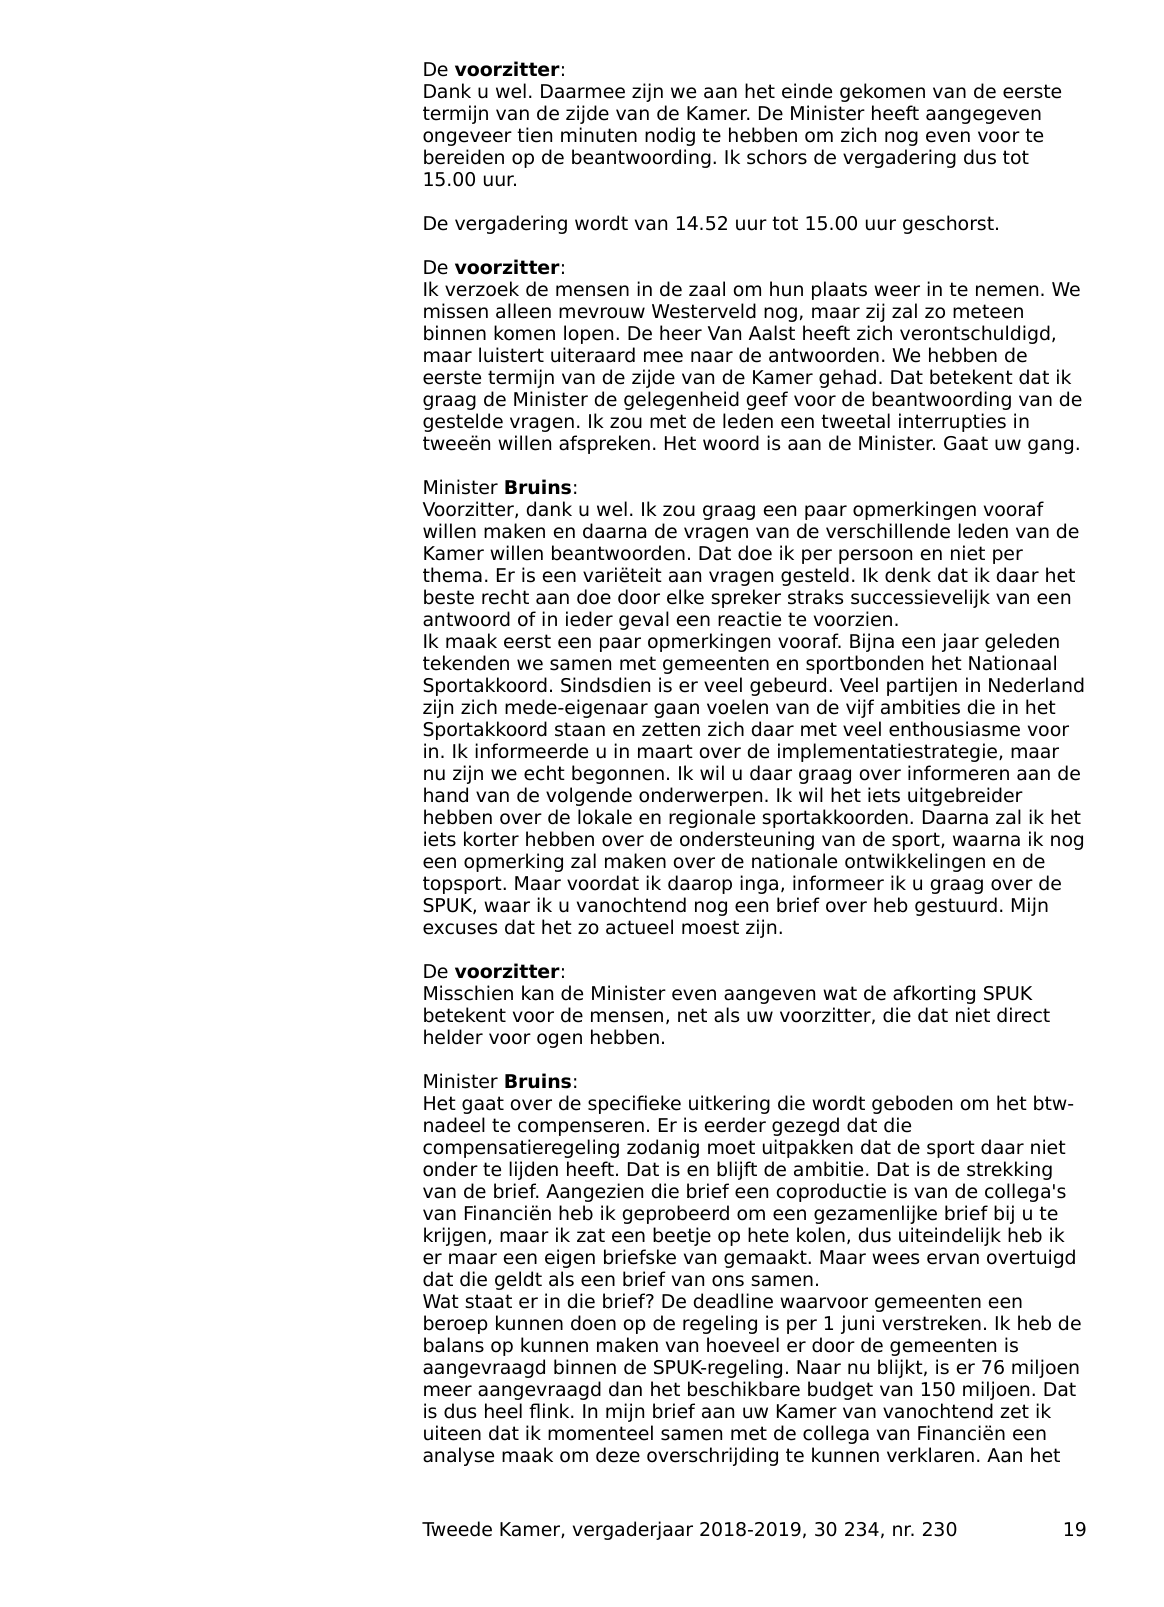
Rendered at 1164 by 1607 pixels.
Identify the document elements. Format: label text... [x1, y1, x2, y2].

text Dank u wel. Daarmee zijn we aan het einde gekomen van de eerste termijn van de zijde van de Kamer. De Minister heeft aangegeven ongeveer tien minuten nodig te hebben om zich nog even voor te bereiden op de beantwoording. Ik schors de vergadering dus tot 15.00 uur. [422, 81, 1087, 191]
text Wat staat er in die brief? De deadline waarvoor gemeenten een beroep kunnen doen op de regeling is per 1 juni verstreken. Ik heb de balans op kunnen maken van hoeveel er door de gemeenten is aangevraagd binnen de SPUK-regeling. Naar nu blijkt, is er 76 miljoen meer aangevraagd dan het beschikbare budget van 150 miljoen. Dat is dus heel flink. In mijn brief aan uw Kamer van vanochtend zet ik uiteen dat ik momenteel samen met de collega van Financiën een analyse maak om deze overschrijding te kunnen verklaren. Aan het [422, 1291, 1087, 1467]
text Minister Bruins: [422, 1071, 1087, 1093]
text Het gaat over de specifieke uitkering die wordt geboden om het btw-nadeel te compenseren. Er is eerder gezegd dat die compensatieregeling zodanig moet uitpakken dat de sport daar niet onder te lijden heeft. Dat is en blijft de ambitie. Dat is de strekking van de brief. Aangezien die brief een coproductie is van de collega's van Financiën heb ik geprobeerd om een gezamenlijke brief bij u te krijgen, maar ik zat een beetje op hete kolen, dus uiteindelijk heb ik er maar een eigen briefske van gemaakt. Maar wees ervan overtuigd dat die geldt als een brief van ons samen. [422, 1093, 1087, 1291]
text De voorzitter: [422, 257, 1087, 279]
text De vergadering wordt van 14.52 uur tot 15.00 uur geschorst. [422, 213, 1087, 235]
text De voorzitter: [422, 59, 1087, 81]
text De voorzitter: [422, 961, 1087, 983]
text Misschien kan de Minister even aangeven wat de afkorting SPUK betekent voor de mensen, net als uw voorzitter, die dat niet direct helder voor ogen hebben. [422, 983, 1087, 1049]
text Ik maak eerst een paar opmerkingen vooraf. Bijna een jaar geleden tekenden we samen met gemeenten en sportbonden het Nationaal Sportakkoord. Sindsdien is er veel gebeurd. Veel partijen in Nederland zijn zich mede-eigenaar gaan voelen van de vijf ambities die in het Sportakkoord staan en zetten zich daar met veel enthousiasme voor in. Ik informeerde u in maart over de implementatiestrategie, maar nu zijn we echt begonnen. Ik wil u daar graag over informeren aan de hand van de volgende onderwerpen. Ik wil het iets uitgebreider hebben over de lokale en regionale sportakkoorden. Daarna zal ik het iets korter hebben over de ondersteuning van de sport, waarna ik nog een opmerking zal maken over de nationale ontwikkelingen en de topsport. Maar voordat ik daarop inga, informeer ik u graag over de SPUK, waar ik u vanochtend nog een brief over heb gestuurd. Mijn excuses dat het zo actueel moest zijn. [422, 631, 1087, 939]
text Minister Bruins: [422, 477, 1087, 499]
text Ik verzoek de mensen in de zaal om hun plaats weer in te nemen. We missen alleen mevrouw Westerveld nog, maar zij zal zo meteen binnen komen lopen. De heer Van Aalst heeft zich verontschuldigd, maar luistert uiteraard mee naar de antwoorden. We hebben de eerste termijn van de zijde van de Kamer gehad. Dat betekent dat ik graag de Minister de gelegenheid geef voor de beantwoording van de gestelde vragen. Ik zou met de leden een tweetal interrupties in tweeën willen afspreken. Het woord is aan de Minister. Gaat uw gang. [422, 279, 1087, 455]
text Voorzitter, dank u wel. Ik zou graag een paar opmerkingen vooraf willen maken en daarna de vragen van de verschillende leden van de Kamer willen beantwoorden. Dat doe ik per persoon en niet per thema. Er is een variëteit aan vragen gesteld. Ik denk dat ik daar het beste recht aan doe door elke spreker straks successievelijk van een antwoord of in ieder geval een reactie te voorzien. [422, 499, 1087, 631]
